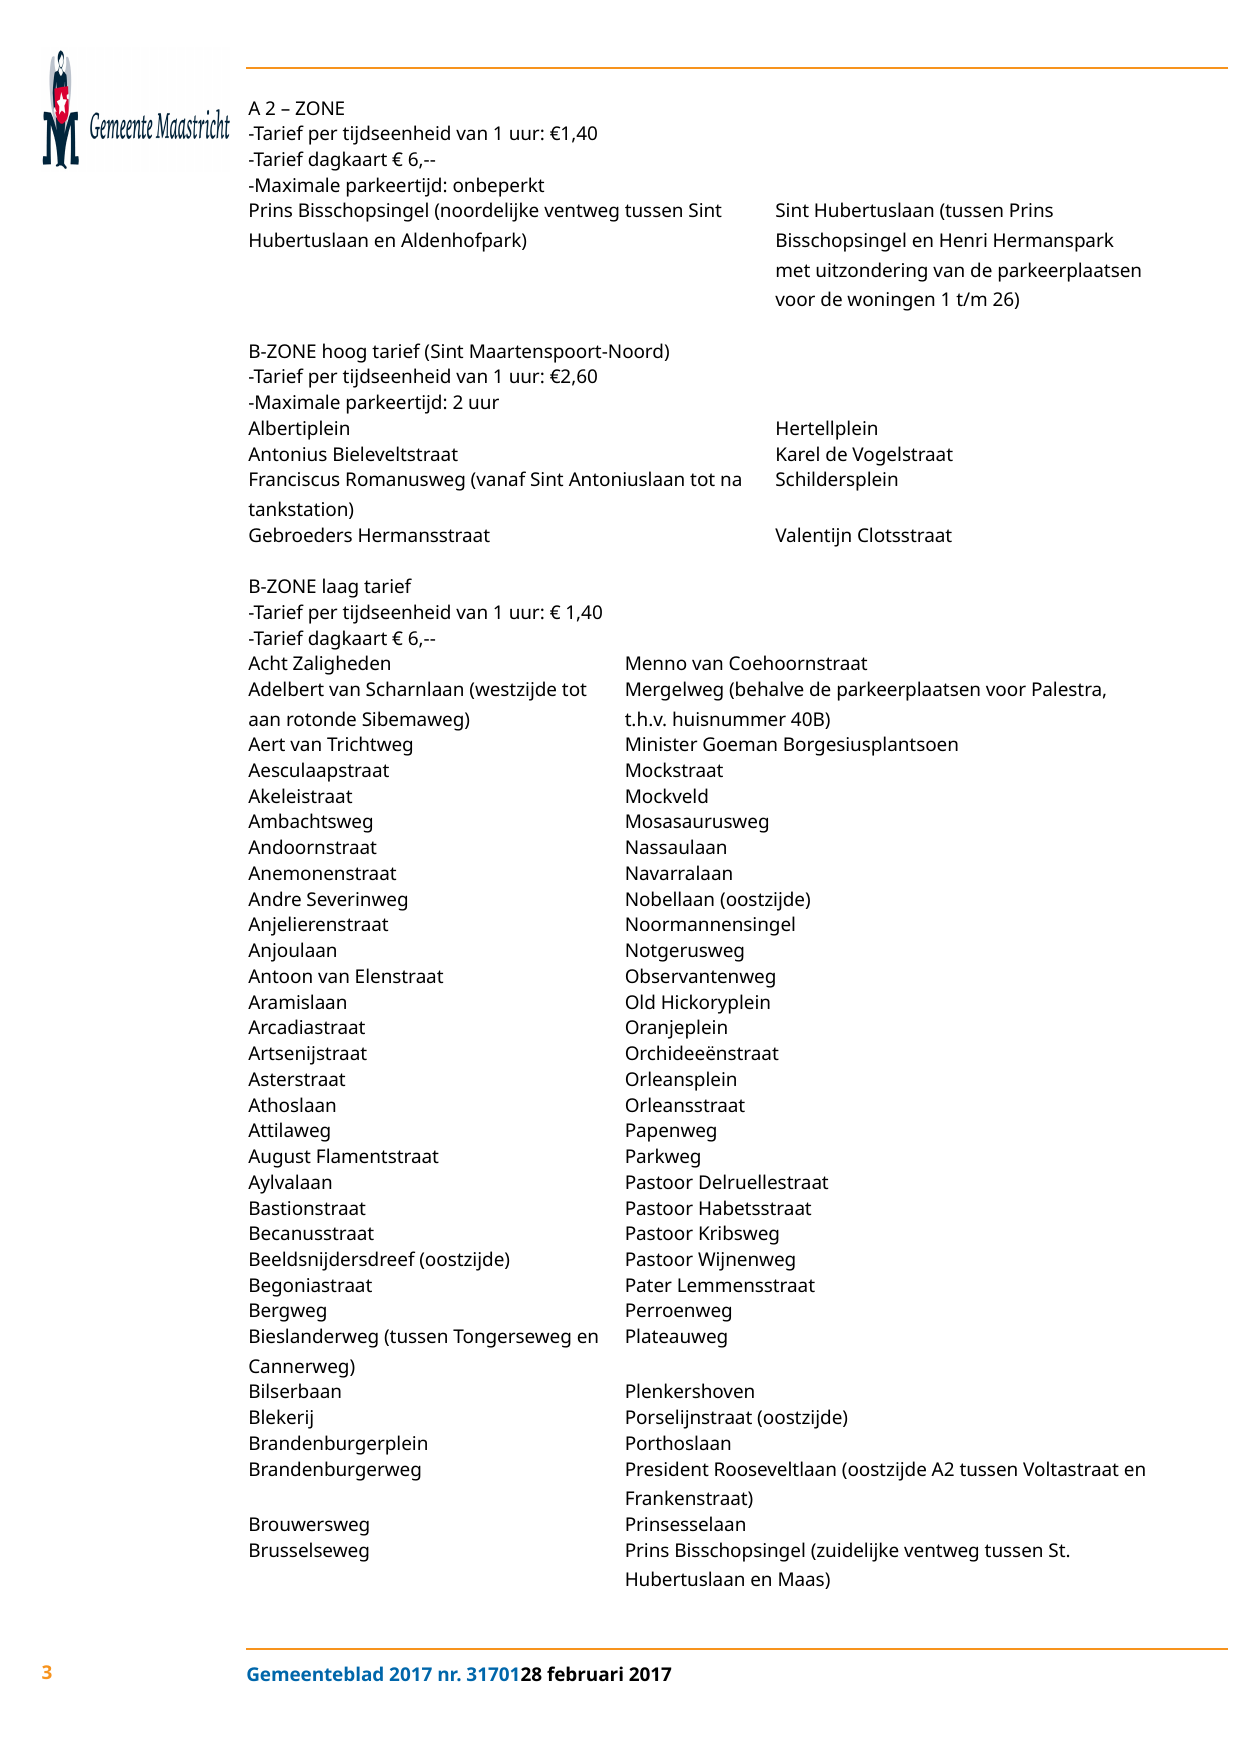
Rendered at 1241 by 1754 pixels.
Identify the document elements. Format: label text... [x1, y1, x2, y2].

table_cell Asterstraat [248, 1066, 624, 1092]
table_cell Schildersplein [775, 467, 1152, 522]
table_cell Athoslaan [248, 1092, 624, 1117]
table_cell Hertellplein [775, 415, 1152, 441]
table_cell Notgerusweg [625, 938, 1152, 963]
table_cell B-ZONE laag tarief [248, 573, 1152, 599]
table_cell B-ZONE hoog tarief (Sint Maartenspoort-Noord) [248, 338, 1152, 364]
table_cell Prinsesselaan [625, 1511, 1152, 1537]
table_cell Karel de Vogelstraat [775, 441, 1152, 467]
table_cell Parkweg [625, 1143, 1152, 1169]
table_cell -Maximale parkeertijd: 2 uur [248, 389, 1152, 415]
table_cell Pater Lemmensstraat [625, 1272, 1152, 1298]
table_cell Pastoor Habetsstraat [625, 1195, 1152, 1220]
table_cell Prins Bisschopsingel (zuidelijke ventweg tussen St. Hubertuslaan en Maas) [625, 1537, 1152, 1592]
table_cell Bieslanderweg (tussen Tongerseweg en Cannerweg) [248, 1323, 624, 1379]
table_cell -Tarief per tijdseenheid van 1 uur: €1,40 [248, 121, 1152, 146]
table_cell Aramislaan [248, 989, 624, 1014]
table_cell [248, 548, 1152, 573]
table_cell A 2 – ZONE [248, 95, 1152, 121]
table_cell Blekerij [248, 1404, 624, 1430]
table_cell Nassaulaan [625, 835, 1152, 860]
table_cell Aert van Trichtweg [248, 732, 624, 757]
table_cell Antonius Bieleveltstraat [248, 441, 775, 467]
table_cell Bilserbaan [248, 1379, 624, 1404]
table_cell Pastoor Wijnenweg [625, 1246, 1152, 1272]
table_cell [248, 312, 1152, 338]
table_cell Nobellaan (oostzijde) [625, 886, 1152, 912]
table_cell Papenweg [625, 1118, 1152, 1143]
table_cell Navarralaan [625, 860, 1152, 886]
table_cell Mergelweg (behalve de parkeerplaatsen voor Palestra, t.h.v. huisnummer 40B) [625, 676, 1152, 732]
table_cell Albertiplein [248, 415, 775, 441]
table_cell -Tarief dagkaart € 6,-- [248, 625, 1152, 651]
table_cell Bergweg [248, 1298, 624, 1323]
table_cell Akeleistraat [248, 783, 624, 809]
table_cell Brouwersweg [248, 1511, 624, 1537]
table_cell Mockveld [625, 783, 1152, 809]
table_cell Porthoslaan [625, 1430, 1152, 1456]
table_cell -Tarief dagkaart € 6,-- [248, 146, 1152, 172]
table_cell Pastoor Kribsweg [625, 1220, 1152, 1246]
table_cell Plateauweg [625, 1323, 1152, 1379]
picture [41, 47, 231, 172]
table_cell Adelbert van Scharnlaan (westzijde tot aan rotonde Sibemaweg) [248, 676, 624, 732]
table_cell Bastionstraat [248, 1195, 624, 1220]
table_cell Aesculaapstraat [248, 757, 624, 783]
table_cell Mockstraat [625, 757, 1152, 783]
table_cell Begoniastraat [248, 1272, 624, 1298]
table_cell Ambachtsweg [248, 809, 624, 834]
table_cell August Flamentstraat [248, 1143, 624, 1169]
table_cell Pastoor Delruellestraat [625, 1169, 1152, 1195]
table_cell Arcadiastraat [248, 1015, 624, 1040]
table_cell -Maximale parkeertijd: onbeperkt [248, 172, 1152, 198]
table_cell Anjelierenstraat [248, 912, 624, 937]
table_cell Oranjeplein [625, 1015, 1152, 1040]
table_cell Mosasaurusweg [625, 809, 1152, 834]
table_cell Valentijn Clotsstraat [775, 522, 1152, 548]
table_cell Becanusstraat [248, 1220, 624, 1246]
table_cell Antoon van Elenstraat [248, 963, 624, 989]
table_cell Prins Bisschopsingel (noordelijke ventweg tussen Sint Hubertuslaan en Aldenhofpark) [248, 198, 775, 312]
table_cell -Tarief per tijdseenheid van 1 uur: €2,60 [248, 364, 1152, 389]
table_cell Orchideeënstraat [625, 1040, 1152, 1066]
table_cell President Rooseveltlaan (oostzijde A2 tussen Voltastraat en Frankenstraat) [625, 1456, 1152, 1511]
table_cell Anjoulaan [248, 938, 624, 963]
table_cell Attilaweg [248, 1118, 624, 1143]
table_cell Observantenweg [625, 963, 1152, 989]
table_cell Orleansstraat [625, 1092, 1152, 1117]
table_cell Menno van Coehoornstraat [625, 651, 1152, 676]
table_cell Franciscus Romanusweg (vanaf Sint Antoniuslaan tot na tankstation) [248, 467, 775, 522]
table_cell Noormannensingel [625, 912, 1152, 937]
table_cell Brandenburgerplein [248, 1430, 624, 1456]
table_cell Andoornstraat [248, 835, 624, 860]
table_cell Anemonenstraat [248, 860, 624, 886]
table_cell Plenkershoven [625, 1379, 1152, 1404]
table_cell Minister Goeman Borgesiusplantsoen [625, 732, 1152, 757]
table_cell Sint Hubertuslaan (tussen Prins Bisschopsingel en Henri Hermanspark met uitzondering van de parkeerplaatsen voor de woningen 1 t/m 26) [775, 198, 1152, 312]
table_cell Old Hickoryplein [625, 989, 1152, 1014]
table_cell Aylvalaan [248, 1169, 624, 1195]
table_cell Gebroeders Hermansstraat [248, 522, 775, 548]
table_cell -Tarief per tijdseenheid van 1 uur: € 1,40 [248, 599, 1152, 625]
table_cell Artsenijstraat [248, 1040, 624, 1066]
table_cell Brandenburgerweg [248, 1456, 624, 1511]
table_cell Andre Severinweg [248, 886, 624, 912]
table_cell Perroenweg [625, 1298, 1152, 1323]
table_cell Brusselseweg [248, 1537, 624, 1592]
table_cell Porselijnstraat (oostzijde) [625, 1404, 1152, 1430]
table_cell Beeldsnijdersdreef (oostzijde) [248, 1246, 624, 1272]
table_cell Acht Zaligheden [248, 651, 624, 676]
table_cell Orleansplein [625, 1066, 1152, 1092]
